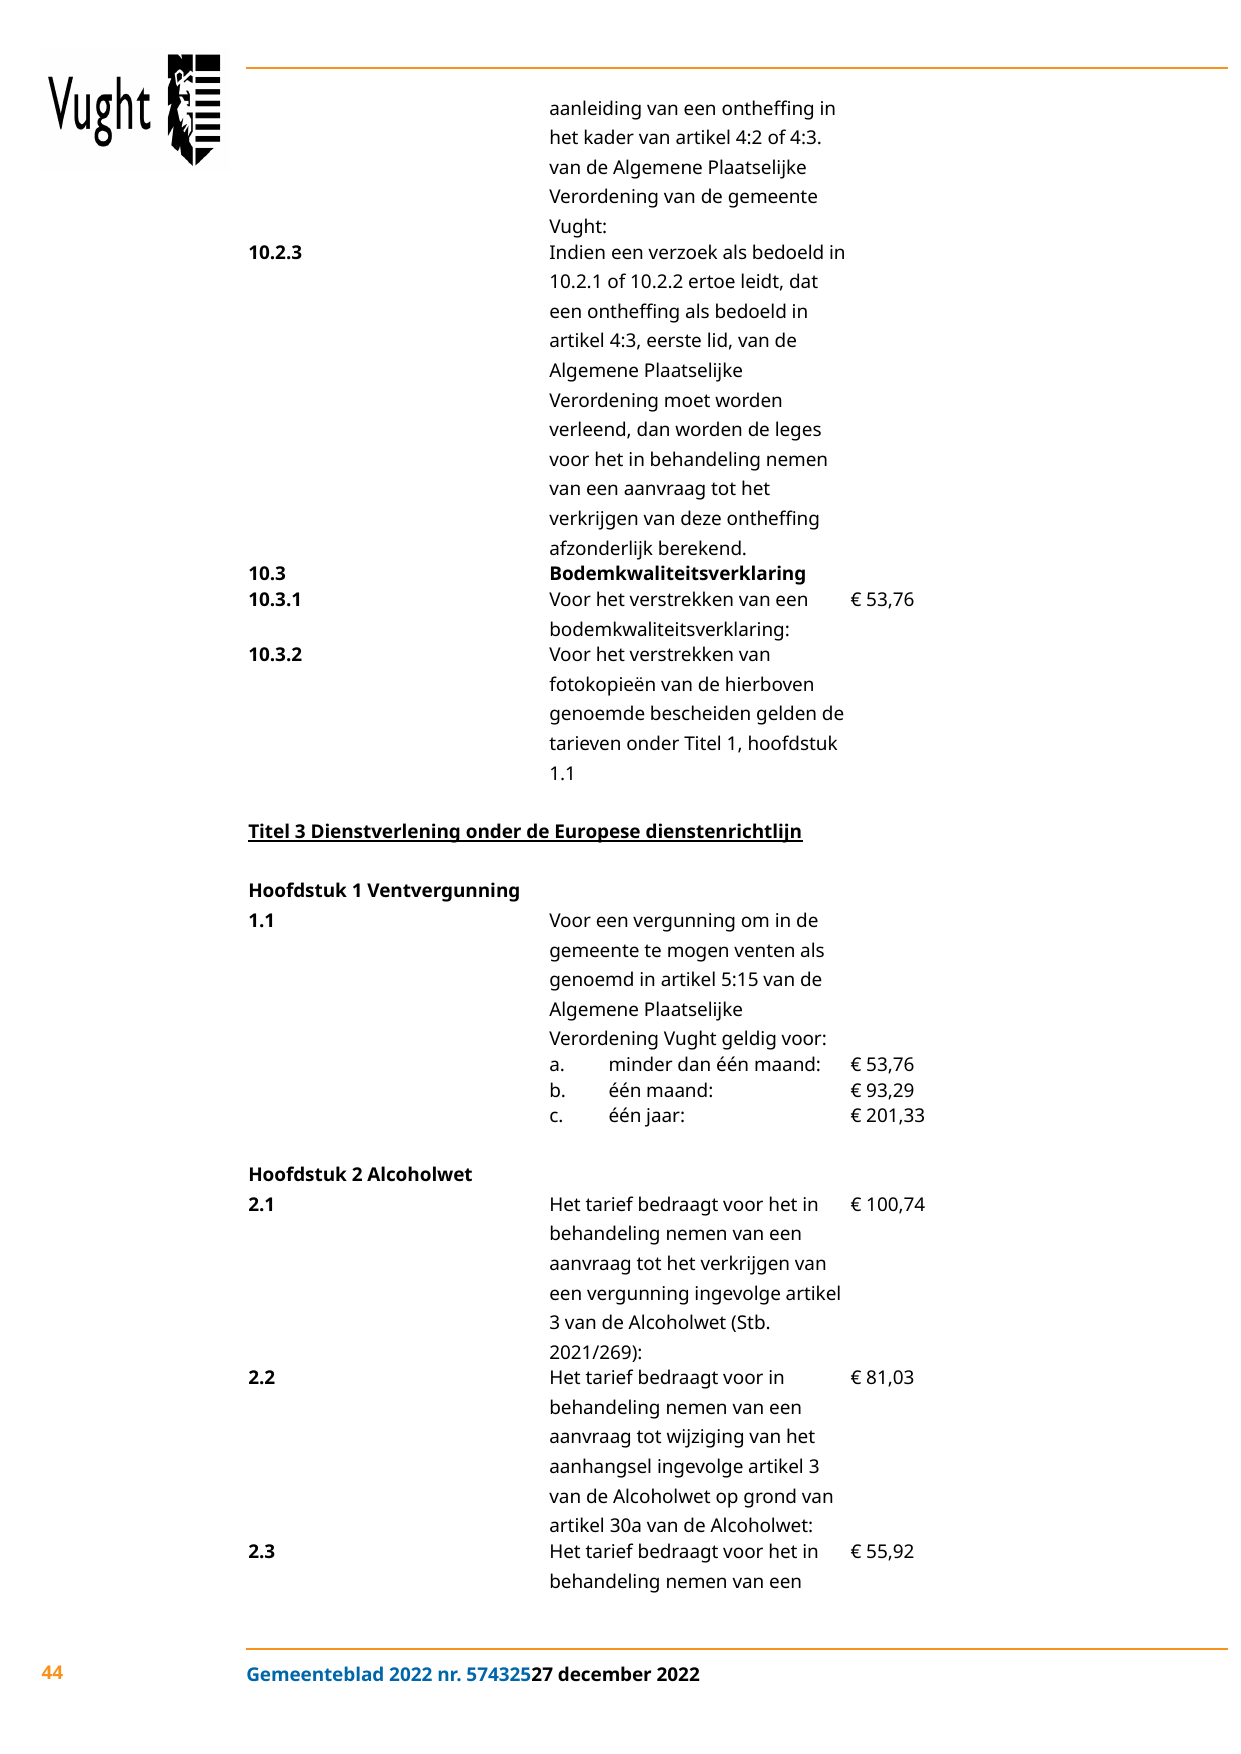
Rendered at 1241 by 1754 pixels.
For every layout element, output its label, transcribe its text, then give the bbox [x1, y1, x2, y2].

table_cell Voor het verstrekken van fotokopieën van de hierboven genoemde bescheiden gelden de tarieven onder Titel 1, hoofdstuk 1.1 [549, 641, 850, 786]
table_header 2.1 [248, 1191, 549, 1364]
table_header 1.1 [248, 907, 549, 1051]
text Hoofdstuk 2 Alcoholwet [248, 1161, 1152, 1187]
table_cell € 53,76 [850, 586, 1152, 641]
table_cell € 55,92 [850, 1538, 1152, 1593]
table_cell [248, 95, 549, 239]
table_cell [850, 239, 1152, 560]
picture [41, 47, 231, 172]
table_cell Het tarief bedraagt voor in behandeling nemen van een aanvraag tot wijziging van het aanhangsel ingevolge artikel 3 van de Alcoholwet op grond van artikel 30a van de Alcoholwet: [549, 1365, 850, 1538]
text Titel 3 Dienstverlening onder de Europese dienstenrichtlijn [248, 818, 1152, 844]
table_header Voor een vergunning om in de gemeente te mogen venten als genoemd in artikel 5:15 van de Algemene Plaatselijke Verordening Vught geldig voor: [549, 907, 850, 1051]
table_cell 10.2.3 [248, 239, 549, 560]
table_cell [248, 1103, 549, 1128]
table_cell 2.3 [248, 1538, 549, 1593]
table_cell 10.3 [248, 560, 549, 586]
table_cell [850, 95, 1152, 239]
table_cell 2.2 [248, 1365, 549, 1538]
table_cell Voor het verstrekken van een bodemkwaliteitsverklaring: [549, 586, 850, 641]
table_cell één maand: [549, 1077, 850, 1103]
table_cell € 53,76 [850, 1051, 1152, 1077]
table_cell Bodemkwaliteitsverklaring [549, 560, 850, 586]
table_cell [850, 641, 1152, 786]
table_cell aanleiding van een ontheffing in het kader van artikel 4:2 of 4:3. van de Algemene Plaatselijke Verordening van de gemeente Vught: [549, 95, 850, 239]
table_cell [248, 1051, 549, 1077]
table_cell Het tarief bedraagt voor het in behandeling nemen van een [549, 1538, 850, 1593]
table_cell minder dan één maand: [549, 1051, 850, 1077]
table_cell € 93,29 [850, 1077, 1152, 1103]
table_header [850, 907, 1152, 1051]
text Hoofdstuk 1 Ventvergunning [248, 877, 1152, 903]
table_cell [248, 1077, 549, 1103]
table_header € 100,74 [850, 1191, 1152, 1364]
table_cell één jaar: [549, 1103, 850, 1128]
table_cell € 201,33 [850, 1103, 1152, 1128]
table_cell [850, 560, 1152, 586]
table_cell € 81,03 [850, 1365, 1152, 1538]
table_header Het tarief bedraagt voor het in behandeling nemen van een aanvraag tot het verkrijgen van een vergunning ingevolge artikel 3 van de Alcoholwet (Stb. 2021/269): [549, 1191, 850, 1364]
table_cell 10.3.2 [248, 641, 549, 786]
table_cell 10.3.1 [248, 586, 549, 641]
table_cell Indien een verzoek als bedoeld in 10.2.1 of 10.2.2 ertoe leidt, dat een ontheffing als bedoeld in artikel 4:3, eerste lid, van de Algemene Plaatselijke Verordening moet worden verleend, dan worden de leges voor het in behandeling nemen van een aanvraag tot het verkrijgen van deze ontheffing afzonderlijk berekend. [549, 239, 850, 560]
